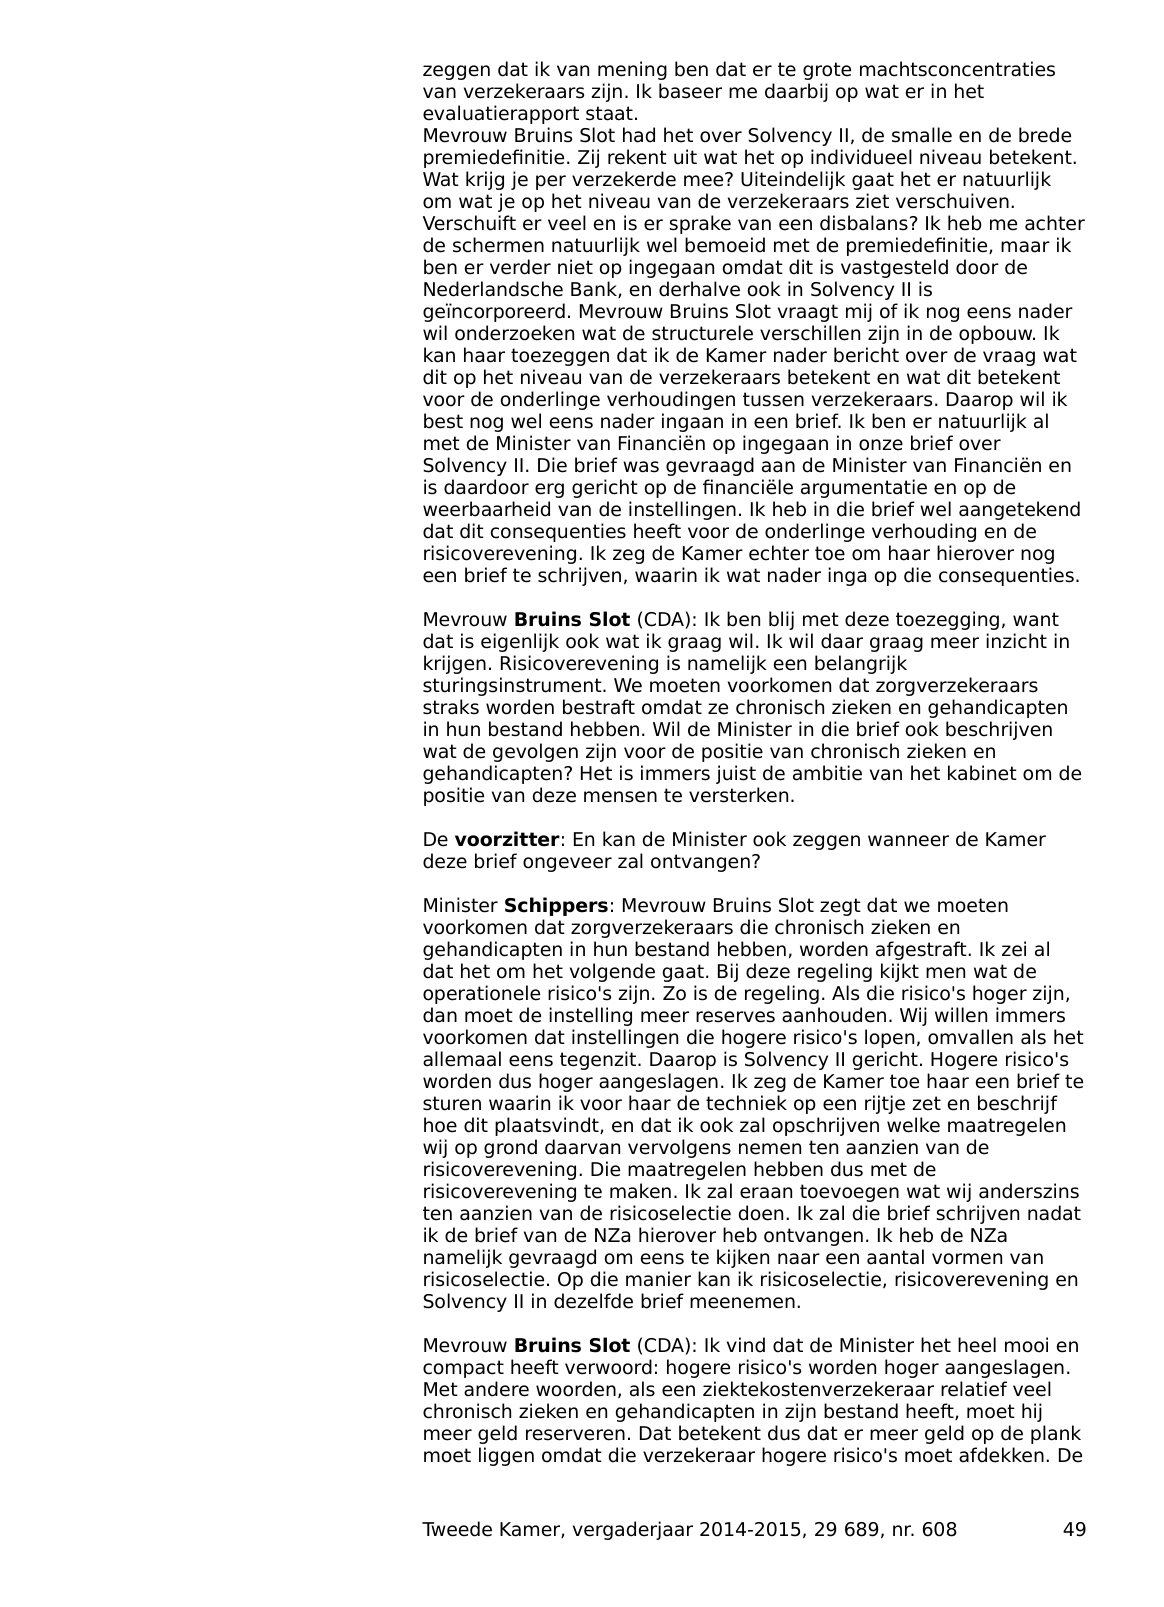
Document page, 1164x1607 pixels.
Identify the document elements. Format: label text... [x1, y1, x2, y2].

text Mevrouw Bruins Slot (CDA): Ik vind dat de Minister het heel mooi en compact heeft verwoord: hogere risico's worden hoger aangeslagen. Met andere woorden, als een ziektekostenverzekeraar relatief veel chronisch zieken en gehandicapten in zijn bestand heeft, moet hij meer geld reserveren. Dat betekent dus dat er meer geld op de plank moet liggen omdat die verzekeraar hogere risico's moet afdekken. De [422, 1335, 1087, 1467]
text zeggen dat ik van mening ben dat er te grote machtsconcentraties van verzekeraars zijn. Ik baseer me daarbij op wat er in het evaluatierapport staat. [422, 59, 1087, 125]
text Mevrouw Bruins Slot (CDA): Ik ben blij met deze toezegging, want dat is eigenlijk ook wat ik graag wil. Ik wil daar graag meer inzicht in krijgen. Risicoverevening is namelijk een belangrijk sturingsinstrument. We moeten voorkomen dat zorgverzekeraars straks worden bestraft omdat ze chronisch zieken en gehandicapten in hun bestand hebben. Wil de Minister in die brief ook beschrijven wat de gevolgen zijn voor de positie van chronisch zieken en gehandicapten? Het is immers juist de ambitie van het kabinet om de positie van deze mensen te versterken. [422, 609, 1087, 807]
text De voorzitter: En kan de Minister ook zeggen wanneer de Kamer deze brief ongeveer zal ontvangen? [422, 829, 1087, 873]
text Minister Schippers: Mevrouw Bruins Slot zegt dat we moeten voorkomen dat zorgverzekeraars die chronisch zieken en gehandicapten in hun bestand hebben, worden afgestraft. Ik zei al dat het om het volgende gaat. Bij deze regeling kijkt men wat de operationele risico's zijn. Zo is de regeling. Als die risico's hoger zijn, dan moet de instelling meer reserves aanhouden. Wij willen immers voorkomen dat instellingen die hogere risico's lopen, omvallen als het allemaal eens tegenzit. Daarop is Solvency II gericht. Hogere risico's worden dus hoger aangeslagen. Ik zeg de Kamer toe haar een brief te sturen waarin ik voor haar de techniek op een rijtje zet en beschrijf hoe dit plaatsvindt, en dat ik ook zal opschrijven welke maatregelen wij op grond daarvan vervolgens nemen ten aanzien van de risicoverevening. Die maatregelen hebben dus met de risicoverevening te maken. Ik zal eraan toevoegen wat wij anderszins ten aanzien van de risicoselectie doen. Ik zal die brief schrijven nadat ik de brief van de NZa hierover heb ontvangen. Ik heb de NZa namelijk gevraagd om eens te kijken naar een aantal vormen van risicoselectie. Op die manier kan ik risicoselectie, risicoverevening en Solvency II in dezelfde brief meenemen. [422, 895, 1087, 1312]
text Mevrouw Bruins Slot had het over Solvency II, de smalle en de brede premiedefinitie. Zij rekent uit wat het op individueel niveau betekent. Wat krijg je per verzekerde mee? Uiteindelijk gaat het er natuurlijk om wat je op het niveau van de verzekeraars ziet verschuiven. Verschuift er veel en is er sprake van een disbalans? Ik heb me achter de schermen natuurlijk wel bemoeid met de premiedefinitie, maar ik ben er verder niet op ingegaan omdat dit is vastgesteld door de Nederlandsche Bank, en derhalve ook in Solvency II is geïncorporeerd. Mevrouw Bruins Slot vraagt mij of ik nog eens nader wil onderzoeken wat de structurele verschillen zijn in de opbouw. Ik kan haar toezeggen dat ik de Kamer nader bericht over de vraag wat dit op het niveau van de verzekeraars betekent en wat dit betekent voor de onderlinge verhoudingen tussen verzekeraars. Daarop wil ik best nog wel eens nader ingaan in een brief. Ik ben er natuurlijk al met de Minister van Financiën op ingegaan in onze brief over Solvency II. Die brief was gevraagd aan de Minister van Financiën en is daardoor erg gericht op de financiële argumentatie en op de weerbaarheid van de instellingen. Ik heb in die brief wel aangetekend dat dit consequenties heeft voor de onderlinge verhouding en de risicoverevening. Ik zeg de Kamer echter toe om haar hierover nog een brief te schrijven, waarin ik wat nader inga op die consequenties. [422, 125, 1087, 587]
